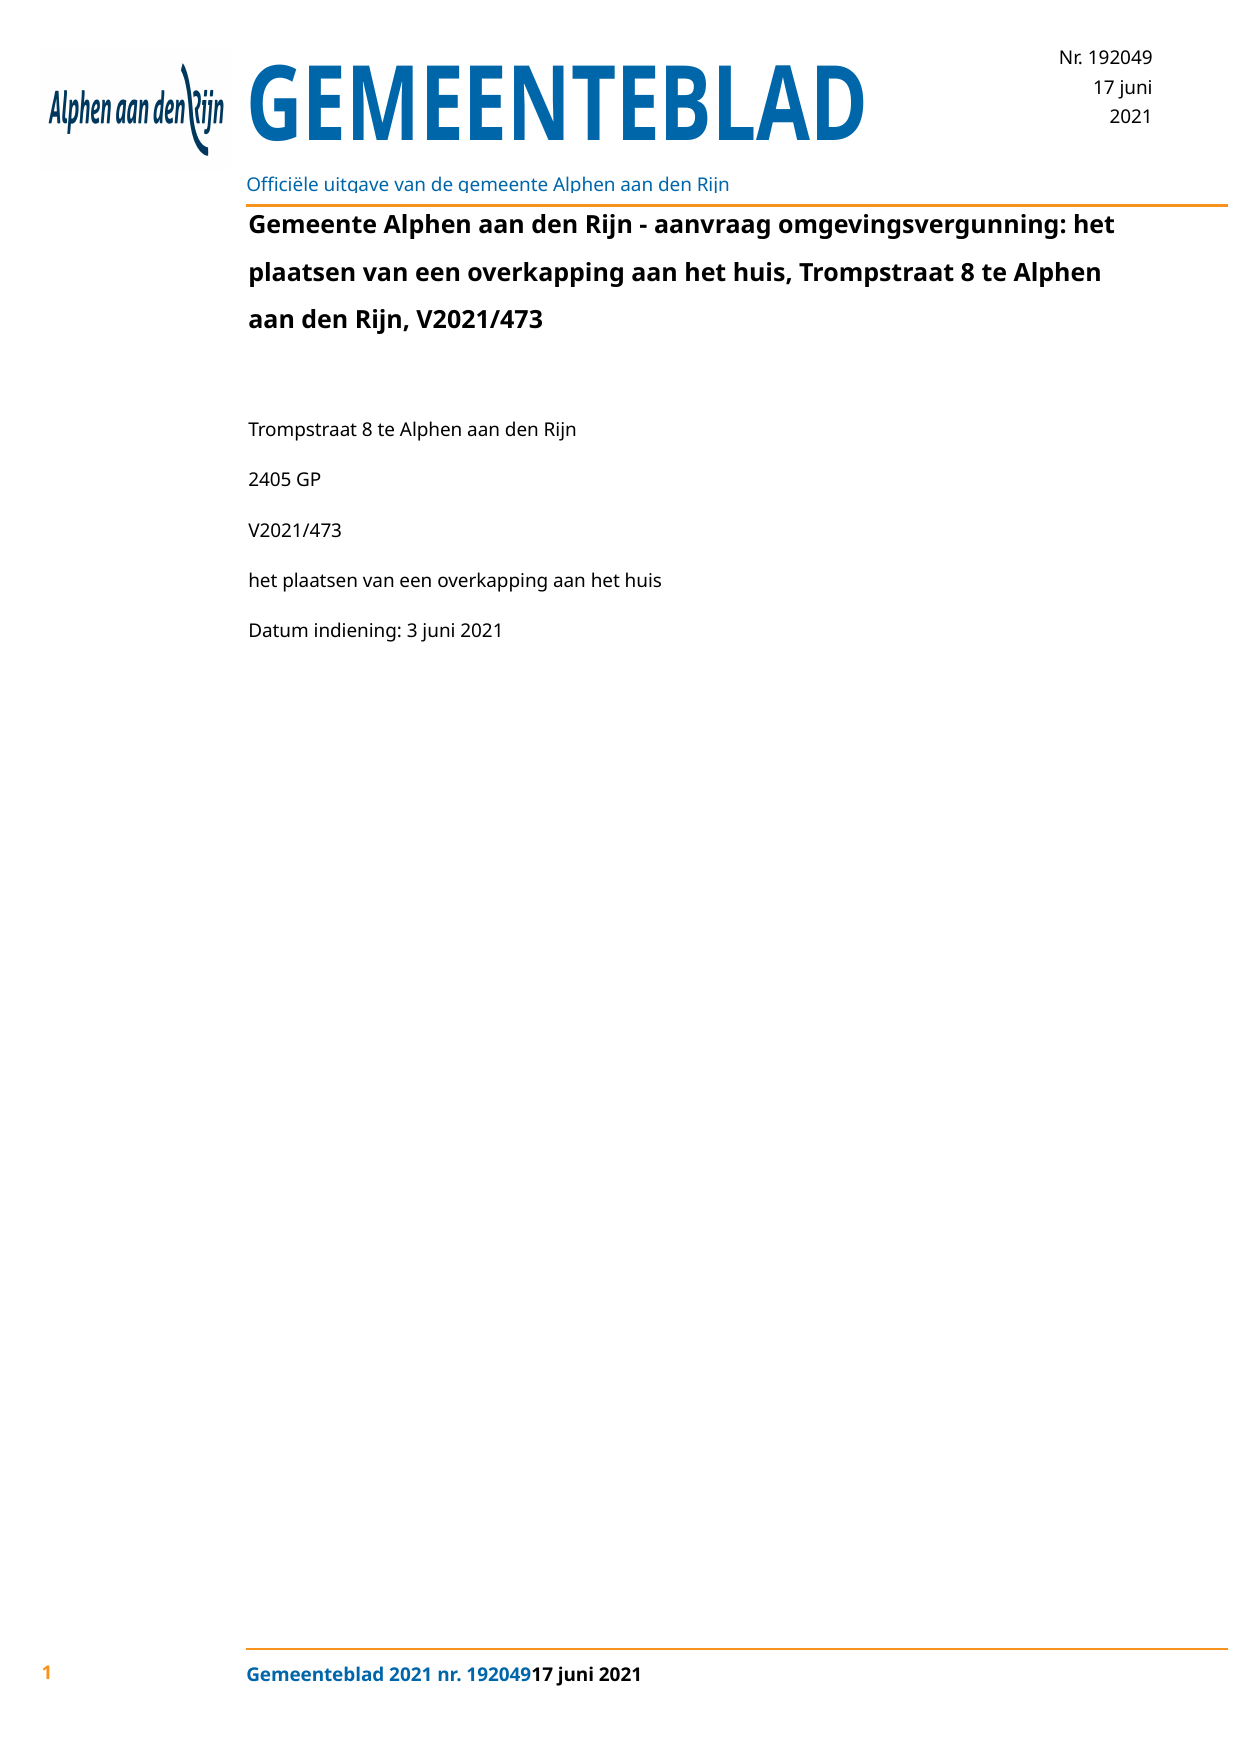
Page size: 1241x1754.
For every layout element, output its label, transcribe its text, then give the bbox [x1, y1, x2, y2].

text V2021/473 [248, 517, 1152, 542]
text Gemeente Alphen aan den Rijn - aanvraag omgevingsvergunning: het plaatsen van een overkapping aan het huis, Trompstraat 8 te Alphen aan den Rijn, V2021/473 [248, 207, 1152, 336]
text 2405 GP [248, 466, 1152, 492]
picture [41, 47, 231, 172]
text Trompstraat 8 te Alphen aan den Rijn [248, 416, 1152, 442]
text het plaatsen van een overkapping aan het huis [248, 567, 1152, 593]
text Datum indiening: 3 juni 2021 [248, 618, 1152, 643]
